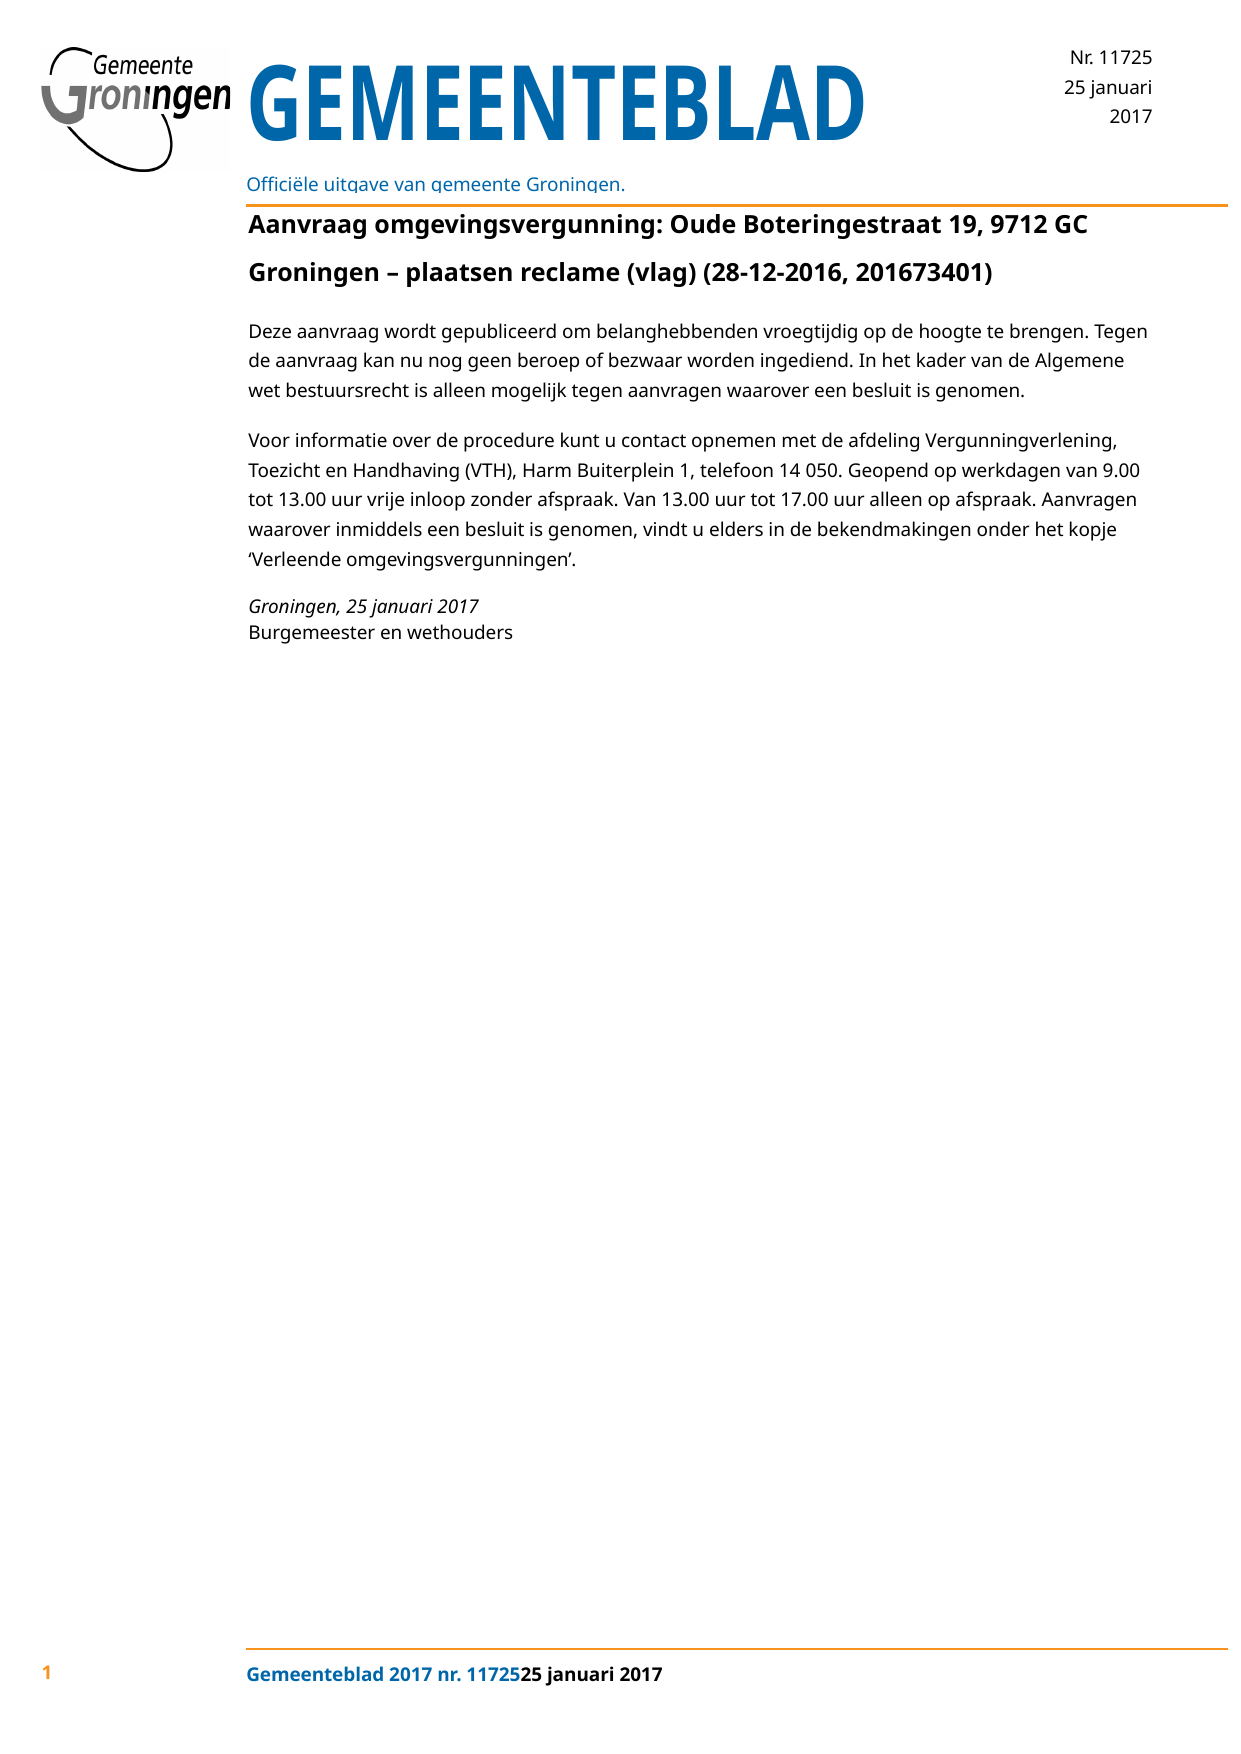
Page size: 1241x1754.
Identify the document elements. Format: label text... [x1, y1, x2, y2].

picture [41, 47, 231, 172]
text Deze aanvraag wordt gepubliceerd om belanghebbenden vroegtijdig op de hoogte te brengen. Tegen de aanvraag kan nu nog geen beroep of bezwaar worden ingediend. In het kader van de Algemene wet bestuursrecht is alleen mogelijk tegen aanvragen waarover een besluit is genomen. [248, 318, 1152, 403]
text Aanvraag omgevingsvergunning: Oude Boteringestraat 19, 9712 GC Groningen – plaatsen reclame (vlag) (28-12-2016, 201673401) [248, 207, 1152, 288]
text Voor informatie over de procedure kunt u contact opnemen met de afdeling Vergunningverlening, Toezicht en Handhaving (VTH), Harm Buiterplein 1, telefoon 14 050. Geopend op werkdagen van 9.00 tot 13.00 uur vrije inloop zonder afspraak. Van 13.00 uur tot 17.00 uur alleen op afspraak. Aanvragen waarover inmiddels een besluit is genomen, vindt u elders in de bekendmakingen onder het kopje ‘Verleende omgevingsvergunningen’. [248, 427, 1152, 572]
text Groningen, 25 januari 2017 [248, 594, 1152, 619]
text Burgemeester en wethouders [248, 619, 1152, 645]
